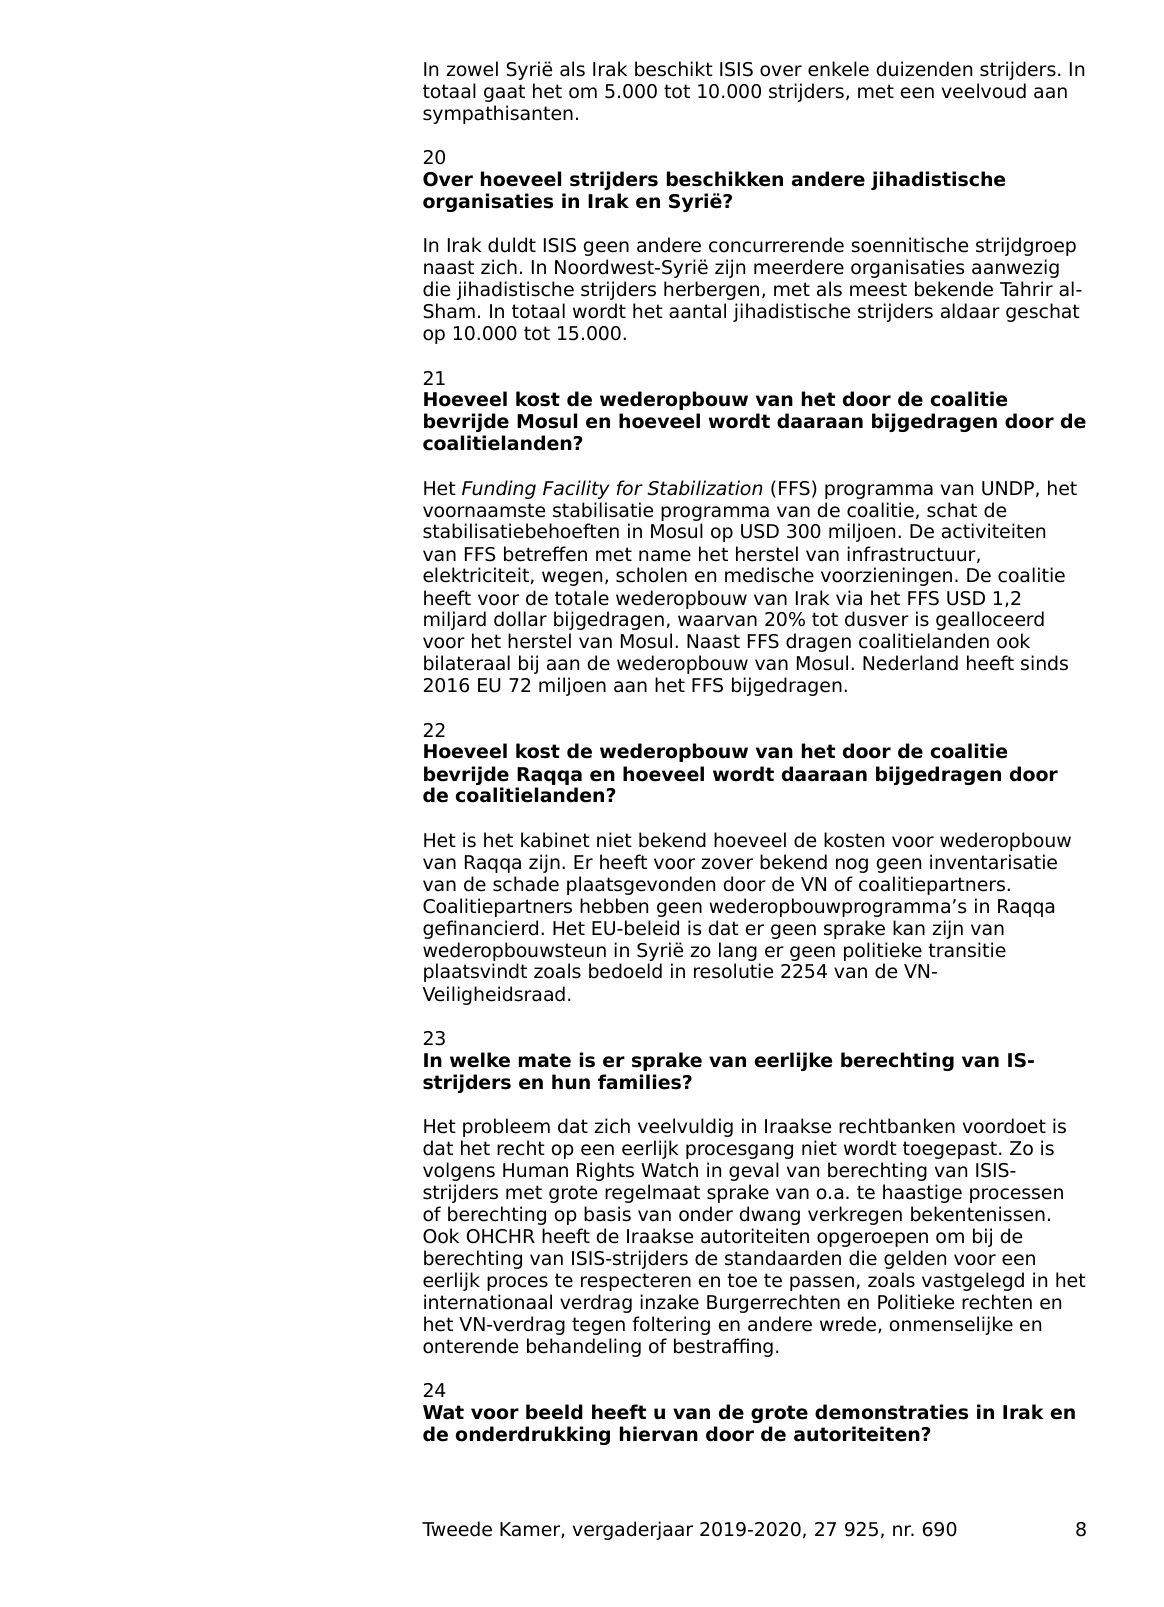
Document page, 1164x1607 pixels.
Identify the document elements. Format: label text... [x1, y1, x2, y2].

text 22 [422, 719, 1087, 741]
text Het probleem dat zich veelvuldig in Iraakse rechtbanken voordoet is dat het recht op een eerlijk procesgang niet wordt toegepast. Zo is volgens Human Rights Watch in geval van berechting van ISIS-strijders met grote regelmaat sprake van o.a. te haastige processen of berechting op basis van onder dwang verkregen bekentenissen. Ook OHCHR heeft de Iraakse autoriteiten opgeroepen om bij de berechting van ISIS-strijders de standaarden die gelden voor een eerlijk proces te respecteren en toe te passen, zoals vastgelegd in het internationaal verdrag inzake Burgerrechten en Politieke rechten en het VN-verdrag tegen foltering en andere wrede, onmenselijke en onterende behandeling of bestraffing. [422, 1116, 1087, 1357]
text In zowel Syrië als Irak beschikt ISIS over enkele duizenden strijders. In totaal gaat het om 5.000 tot 10.000 strijders, met een veelvoud aan sympathisanten. [422, 59, 1087, 125]
text 24 [422, 1380, 1087, 1402]
text Het Funding Facility for Stabilization (FFS) programma van UNDP, het voornaamste stabilisatie programma van de coalitie, schat de stabilisatiebehoeften in Mosul op USD 300 miljoen. De activiteiten van FFS betreffen met name het herstel van infrastructuur, elektriciteit, wegen, scholen en medische voorzieningen. De coalitie heeft voor de totale wederopbouw van Irak via het FFS USD 1,2 miljard dollar bijgedragen, waarvan 20% tot dusver is gealloceerd voor het herstel van Mosul. Naast FFS dragen coalitielanden ook bilateraal bij aan de wederopbouw van Mosul. Nederland heeft sinds 2016 EU 72 miljoen aan het FFS bijgedragen. [422, 477, 1087, 697]
text Wat voor beeld heeft u van de grote demonstraties in Irak en de onderdrukking hiervan door de autoriteiten? [422, 1402, 1087, 1446]
text In welke mate is er sprake van eerlijke berechting van IS-strijders en hun families? [422, 1049, 1087, 1093]
text 20 [422, 147, 1087, 169]
text Hoeveel kost de wederopbouw van het door de coalitie bevrijde Raqqa en hoeveel wordt daaraan bijgedragen door de coalitielanden? [422, 741, 1087, 807]
text In Irak duldt ISIS geen andere concurrerende soennitische strijdgroep naast zich. In Noordwest-Syrië zijn meerdere organisaties aanwezig die jihadistische strijders herbergen, met als meest bekende Tahrir al-Sham. In totaal wordt het aantal jihadistische strijders aldaar geschat op 10.000 tot 15.000. [422, 235, 1087, 345]
text Het is het kabinet niet bekend hoeveel de kosten voor wederopbouw van Raqqa zijn. Er heeft voor zover bekend nog geen inventarisatie van de schade plaatsgevonden door de VN of coalitiepartners. Coalitiepartners hebben geen wederopbouwprogramma’s in Raqqa gefinancierd. Het EU-beleid is dat er geen sprake kan zijn van wederopbouwsteun in Syrië zo lang er geen politieke transitie plaatsvindt zoals bedoeld in resolutie 2254 van de VN-Veiligheidsraad. [422, 829, 1087, 1005]
text 21 [422, 367, 1087, 389]
text Over hoeveel strijders beschikken andere jihadistische organisaties in Irak en Syrië? [422, 169, 1087, 213]
text 23 [422, 1028, 1087, 1049]
text Hoeveel kost de wederopbouw van het door de coalitie bevrijde Mosul en hoeveel wordt daaraan bijgedragen door de coalitielanden? [422, 389, 1087, 455]
